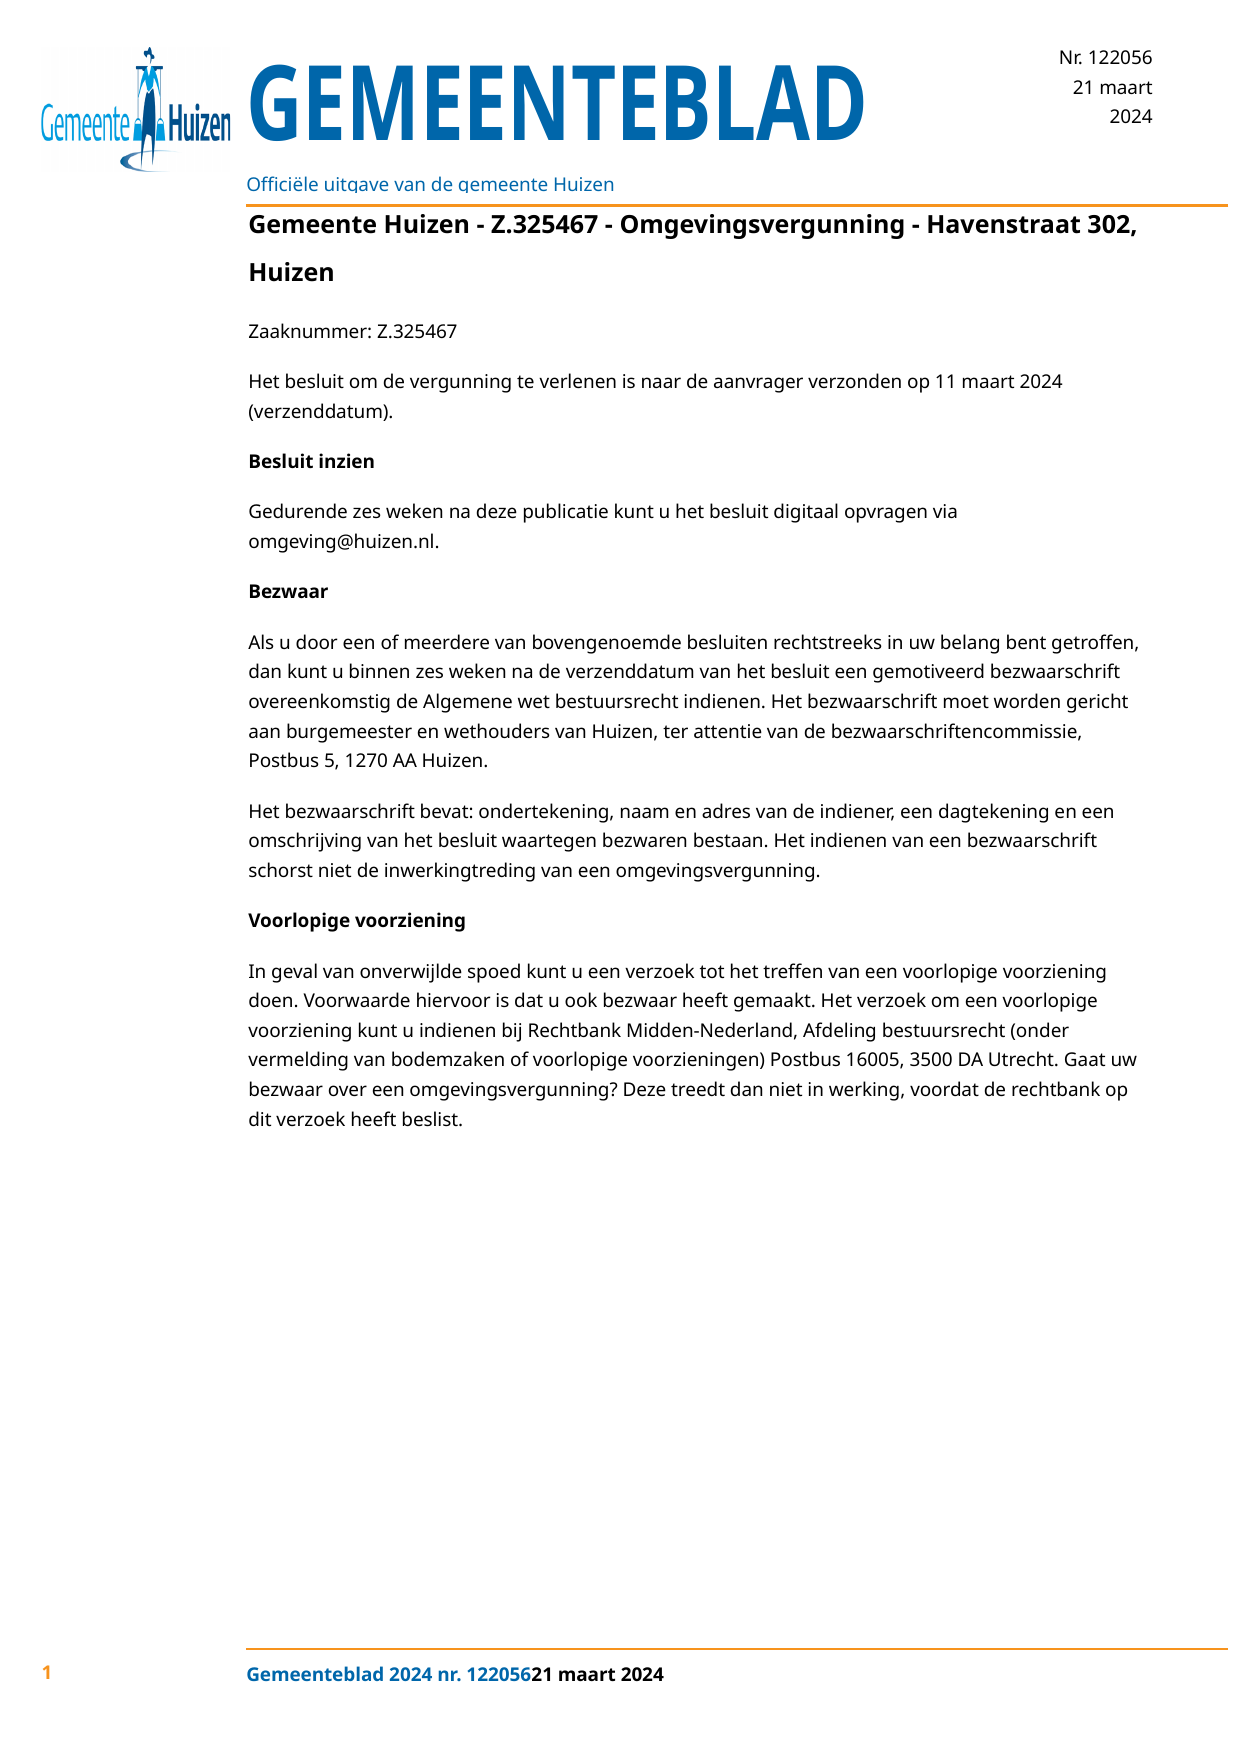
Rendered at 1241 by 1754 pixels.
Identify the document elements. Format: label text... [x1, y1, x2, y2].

text Het besluit om de vergunning te verlenen is naar de aanvrager verzonden op 11 maart 2024 (verzenddatum). [248, 368, 1152, 424]
text Als u door een of meerdere van bovengenoemde besluiten rechtstreeks in uw belang bent getroffen, dan kunt u binnen zes weken na de verzenddatum van het besluit een gemotiveerd bezwaarschrift overeenkomstig de Algemene wet bestuursrecht indienen. Het bezwaarschrift moet worden gericht aan burgemeester en wethouders van Huizen, ter attentie van de bezwaarschriftencommissie, Postbus 5, 1270 AA Huizen. [248, 629, 1152, 773]
text Het bezwaarschrift bevat: ondertekening, naam en adres van de indiener, een dagtekening en een omschrijving van het besluit waartegen bezwaren bestaan. Het indienen van een bezwaarschrift schorst niet de inwerkingtreding van een omgevingsvergunning. [248, 798, 1152, 883]
text Zaaknummer: Z.325467 [248, 318, 1152, 344]
text Bezwaar [248, 579, 1152, 604]
text Gedurende zes weken na deze publicatie kunt u het besluit digitaal opvragen via omgeving@huizen.nl. [248, 499, 1152, 554]
picture [41, 47, 231, 172]
text Gemeente Huizen - Z.325467 - Omgevingsvergunning - Havenstraat 302, Huizen [248, 207, 1152, 288]
text Voorlopige voorziening [248, 907, 1152, 933]
text In geval van onverwijlde spoed kunt u een verzoek tot het treffen van een voorlopige voorziening doen. Voorwaarde hiervoor is dat u ook bezwaar heeft gemaakt. Het verzoek om een voorlopige voorziening kunt u indienen bij Rechtbank Midden-Nederland, Afdeling bestuursrecht (onder vermelding van bodemzaken of voorlopige voorzieningen) Postbus 16005, 3500 DA Utrecht. Gaat uw bezwaar over een omgevingsvergunning? Deze treedt dan niet in werking, voordat de rechtbank op dit verzoek heeft beslist. [248, 958, 1152, 1132]
text Besluit inzien [248, 448, 1152, 474]
